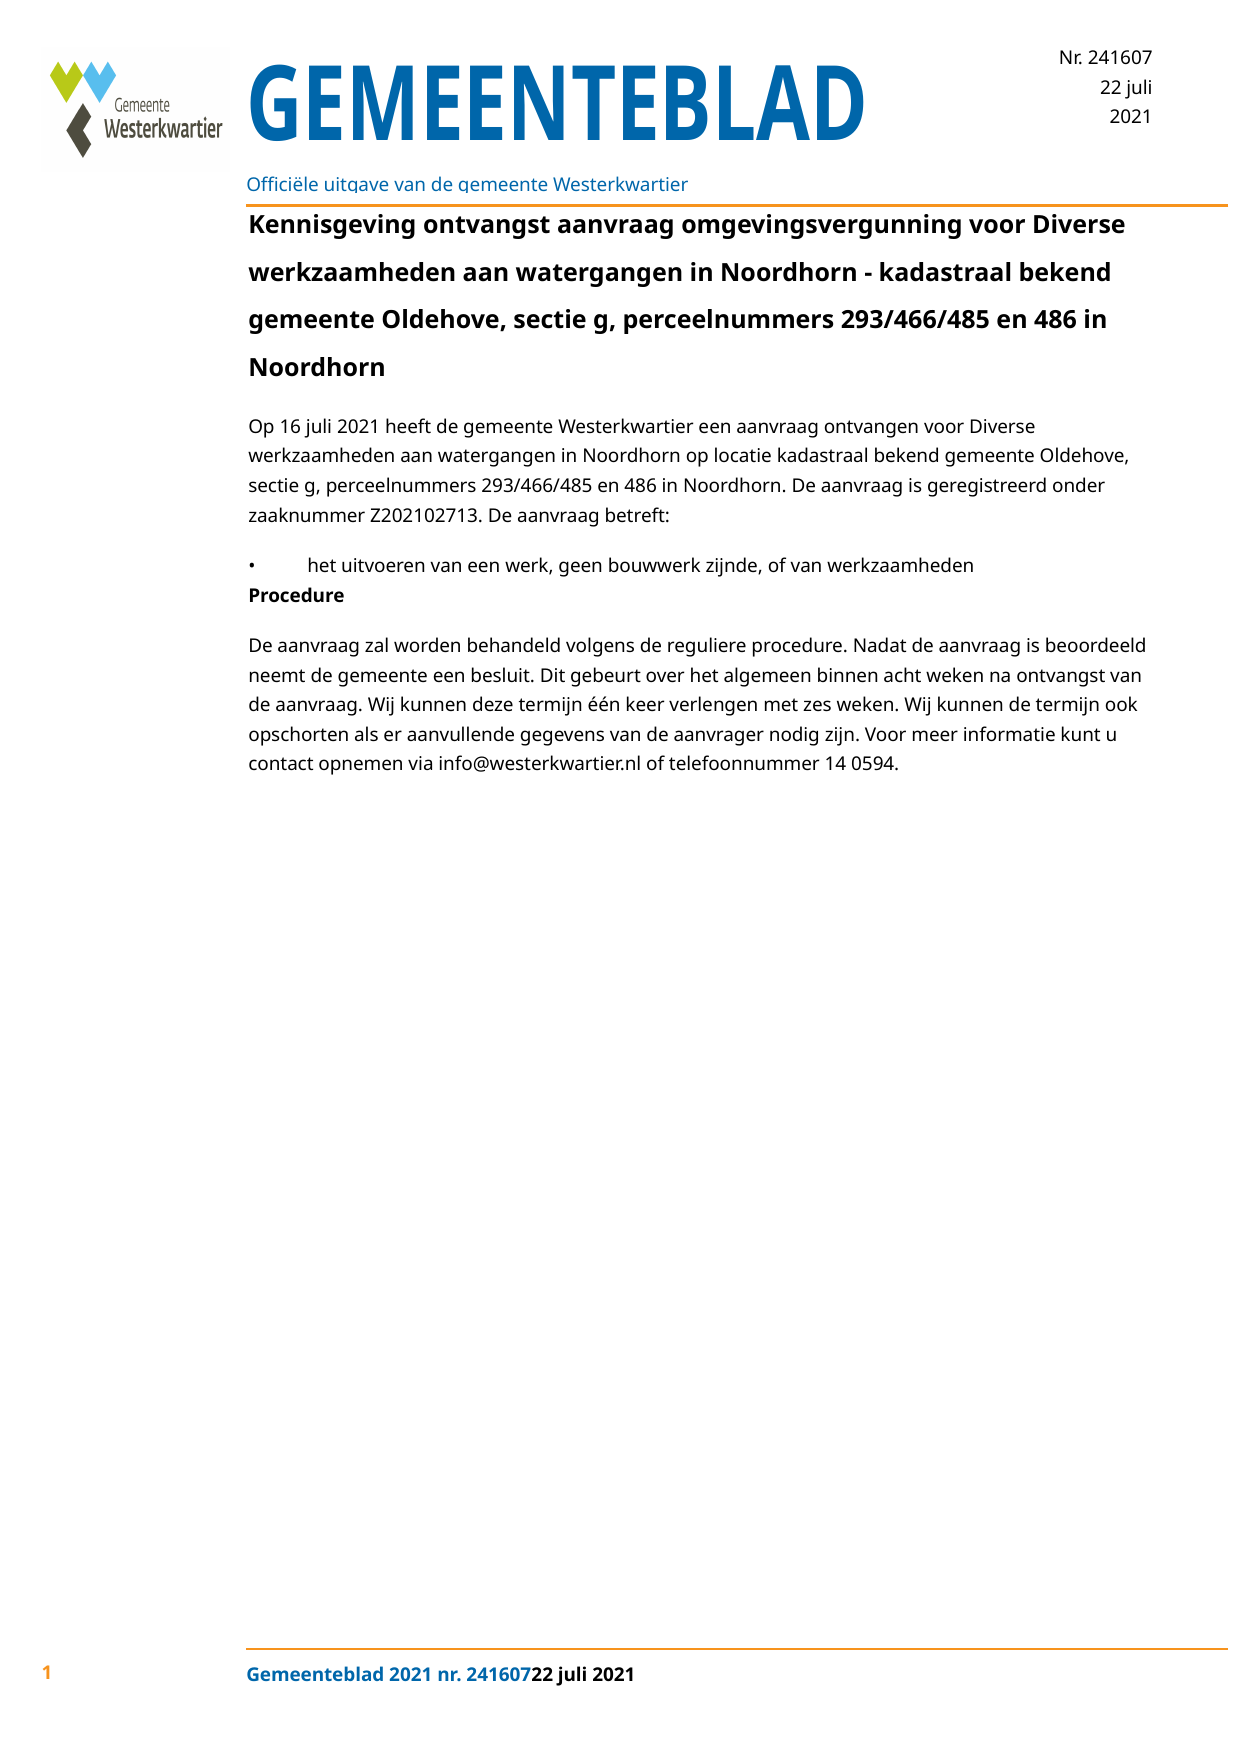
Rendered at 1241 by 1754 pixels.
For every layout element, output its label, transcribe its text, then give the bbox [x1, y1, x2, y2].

text Procedure [248, 582, 1152, 608]
picture [41, 47, 231, 172]
text De aanvraag zal worden behandeld volgens de reguliere procedure. Nadat de aanvraag is beoordeeld neemt de gemeente een besluit. Dit gebeurt over het algemeen binnen acht weken na ontvangst van de aanvraag. Wij kunnen deze termijn één keer verlengen met zes weken. Wij kunnen de termijn ook opschorten als er aanvullende gegevens van de aanvrager nodig zijn. Voor meer informatie kunt u contact opnemen via info@westerkwartier.nl of telefoonnummer 14 0594. [248, 632, 1152, 776]
text Op 16 juli 2021 heeft de gemeente Westerkwartier een aanvraag ontvangen voor Diverse werkzaamheden aan watergangen in Noordhorn op locatie kadastraal bekend gemeente Oldehove, sectie g, perceelnummers 293/466/485 en 486 in Noordhorn. De aanvraag is geregistreerd onder zaaknummer Z202102713. De aanvraag betreft: [248, 413, 1152, 528]
list het uitvoeren van een werk, geen bouwwerk zijnde, of van werkzaamheden [248, 552, 1152, 578]
text Kennisgeving ontvangst aanvraag omgevingsvergunning voor Diverse werkzaamheden aan watergangen in Noordhorn - kadastraal bekend gemeente Oldehove, sectie g, perceelnummers 293/466/485 en 486 in Noordhorn [248, 207, 1152, 384]
